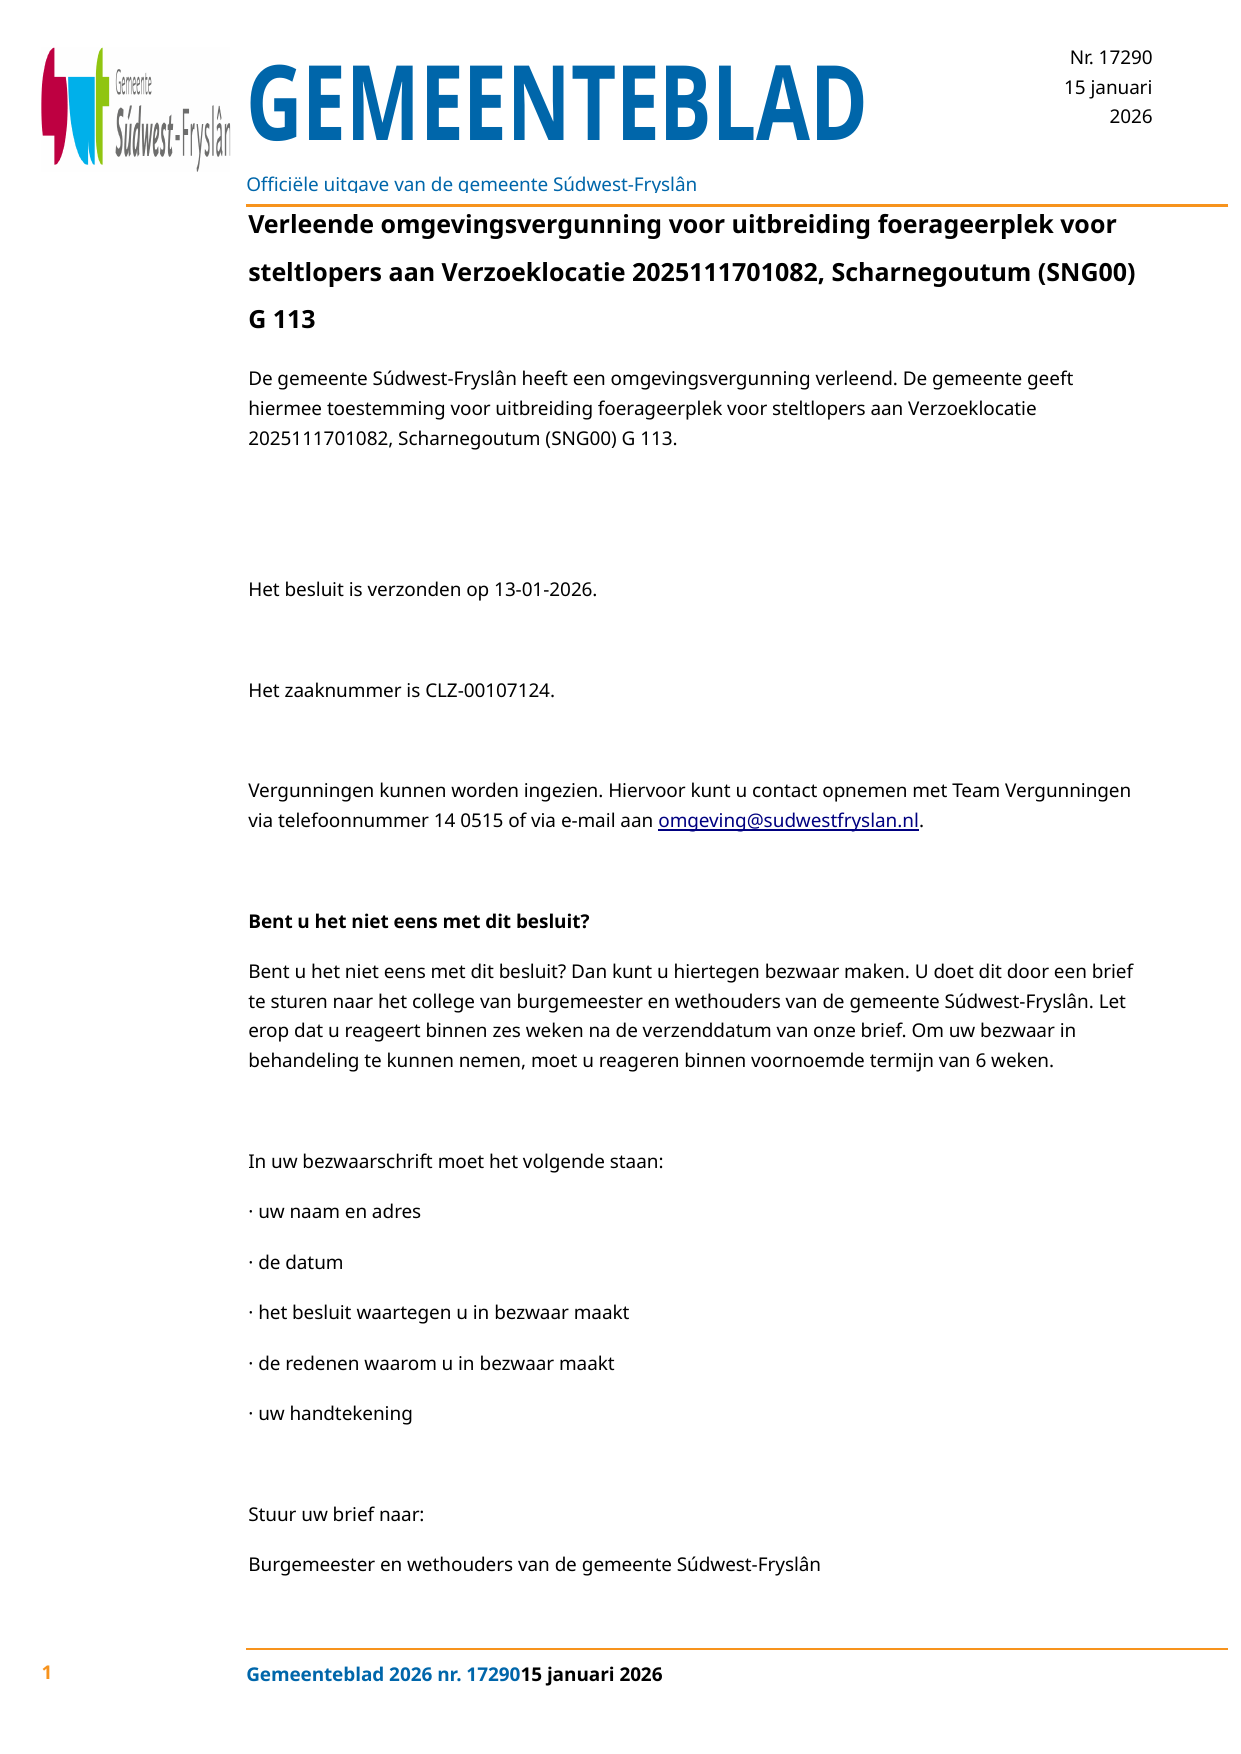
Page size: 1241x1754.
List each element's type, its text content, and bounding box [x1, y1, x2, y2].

text In uw bezwaarschrift moet het volgende staan: [248, 1148, 1152, 1174]
text Het besluit is verzonden op 13-01-2026. [248, 576, 1152, 602]
text Het zaaknummer is CLZ-00107124. [248, 677, 1152, 702]
text De gemeente Súdwest-Fryslân heeft een omgevingsvergunning verleend. De gemeente geeft hiermee toestemming voor uitbreiding foerageerplek voor steltlopers aan Verzoeklocatie 2025111701082, Scharnegoutum (SNG00) G 113. [248, 366, 1152, 450]
text · uw handtekening [248, 1400, 1152, 1426]
text Bent u het niet eens met dit besluit? Dan kunt u hiertegen bezwaar maken. U doet dit door een brief te sturen naar het college van burgemeester en wethouders van de gemeente Súdwest-Fryslân. Let erop dat u reageert binnen zes weken na de verzenddatum van onze brief. Om uw bezwaar in behandeling te kunnen nemen, moet u reageren binnen voornoemde termijn van 6 weken. [248, 958, 1152, 1073]
picture [41, 47, 231, 172]
text · uw naam en adres [248, 1198, 1152, 1224]
text Vergunningen kunnen worden ingezien. Hiervoor kunt u contact opnemen met Team Vergunningen via telefoonnummer 14 0515 of via e-mail aan omgeving@sudwestfryslan.nl. [248, 778, 1152, 833]
text Bent u het niet eens met dit besluit? [248, 908, 1152, 934]
text · de redenen waarom u in bezwaar maakt [248, 1350, 1152, 1375]
text · het besluit waartegen u in bezwaar maakt [248, 1299, 1152, 1325]
text Verleende omgevingsvergunning voor uitbreiding foerageerplek voor steltlopers aan Verzoeklocatie 2025111701082, Scharnegoutum (SNG00) G 113 [248, 207, 1152, 336]
text Burgemeester en wethouders van de gemeente Súdwest-Fryslân [248, 1551, 1152, 1577]
text · de datum [248, 1249, 1152, 1274]
text Stuur uw brief naar: [248, 1501, 1152, 1527]
